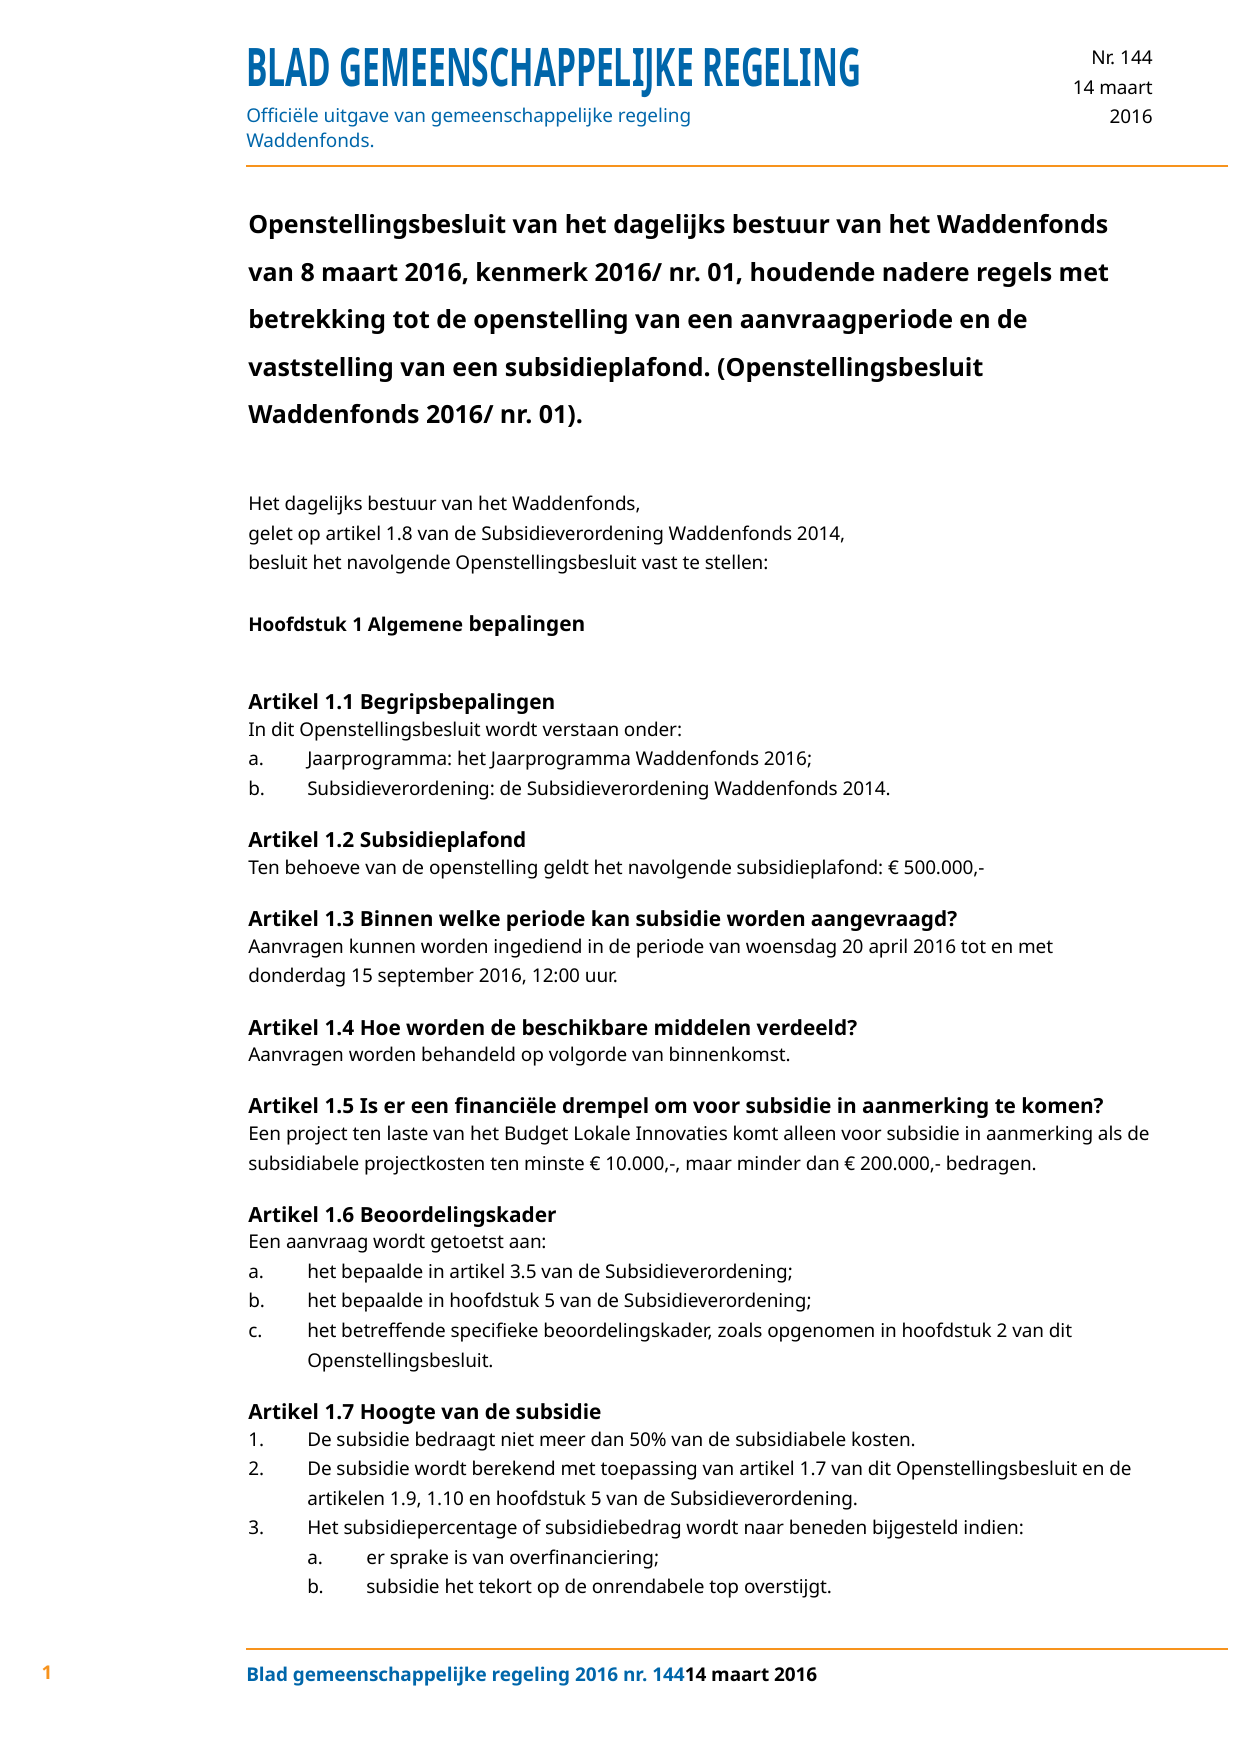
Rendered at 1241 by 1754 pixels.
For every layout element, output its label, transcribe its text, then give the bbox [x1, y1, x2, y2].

list De subsidie wordt berekend met toepassing van artikel 1.7 van dit Openstellingsbesluit en de artikelen 1.9, 1.10 en hoofdstuk 5 van de Subsidieverordening. [248, 1455, 1152, 1511]
text Artikel 1.5 Is er een financiële drempel om voor subsidie in aanmerking te komen? [248, 1092, 1152, 1120]
text Artikel 1.2 Subsidieplafond [248, 826, 1152, 854]
text Een aanvraag wordt getoetst aan: [248, 1228, 1152, 1254]
picture [41, 47, 231, 172]
list het bepaalde in artikel 3.5 van de Subsidieverordening; [248, 1258, 1152, 1284]
list subsidie het tekort op de onrendabele top overstijgt. [307, 1574, 1152, 1599]
list het bepaalde in hoofdstuk 5 van de Subsidieverordening; [248, 1288, 1152, 1313]
text Ten behoeve van de openstelling geldt het navolgende subsidieplafond: € 500.000,- [248, 854, 1152, 880]
text Een project ten laste van het Budget Lokale Innovaties komt alleen voor subsidie in aanmerking als de subsidiabele projectkosten ten minste € 10.000,-, maar minder dan € 200.000,- bedragen. [248, 1120, 1152, 1175]
text Artikel 1.6 Beoordelingskader [248, 1200, 1152, 1228]
text gelet op artikel 1.8 van de Subsidieverordening Waddenfonds 2014, [248, 520, 1152, 546]
list het betreffende specifieke beoordelingskader, zoals opgenomen in hoofdstuk 2 van dit Openstellingsbesluit. [248, 1317, 1152, 1373]
text Het dagelijks bestuur van het Waddenfonds, [248, 490, 1152, 516]
text Artikel 1.1 Begripsbepalingen [248, 687, 1152, 716]
text Openstellingsbesluit van het dagelijks bestuur van het Waddenfonds van 8 maart 2016, kenmerk 2016/ nr. 01, houdende nadere regels met betrekking tot de openstelling van een aanvraagperiode en de vaststelling van een subsidieplafond. (Openstellingsbesluit Waddenfonds 2016/ nr. 01). [248, 207, 1152, 431]
text Artikel 1.3 Binnen welke periode kan subsidie worden aangevraagd? [248, 904, 1152, 933]
text In dit Openstellingsbesluit wordt verstaan onder: [248, 716, 1152, 742]
list De subsidie bedraagt niet meer dan 50% van de subsidiabele kosten. [248, 1426, 1152, 1451]
text Aanvragen kunnen worden ingediend in de periode van woensdag 20 april 2016 tot en met donderdag 15 september 2016, 12:00 uur. [248, 933, 1152, 988]
list Het subsidiepercentage of subsidiebedrag wordt naar beneden bijgesteld indien: [248, 1514, 1152, 1540]
text Aanvragen worden behandeld op volgorde van binnenkomst. [248, 1041, 1152, 1067]
list Subsidieverordening: de Subsidieverordening Waddenfonds 2014. [248, 775, 1152, 801]
text Hoofdstuk 1 Algemene bepalingen [248, 609, 1152, 637]
text besluit het navolgende Openstellingsbesluit vast te stellen: [248, 549, 1152, 575]
text Artikel 1.4 Hoe worden de beschikbare middelen verdeeld? [248, 1013, 1152, 1041]
list er sprake is van overfinanciering; [307, 1544, 1152, 1570]
list Jaarprogramma: het Jaarprogramma Waddenfonds 2016; [248, 746, 1152, 771]
text Artikel 1.7 Hoogte van de subsidie [248, 1397, 1152, 1426]
